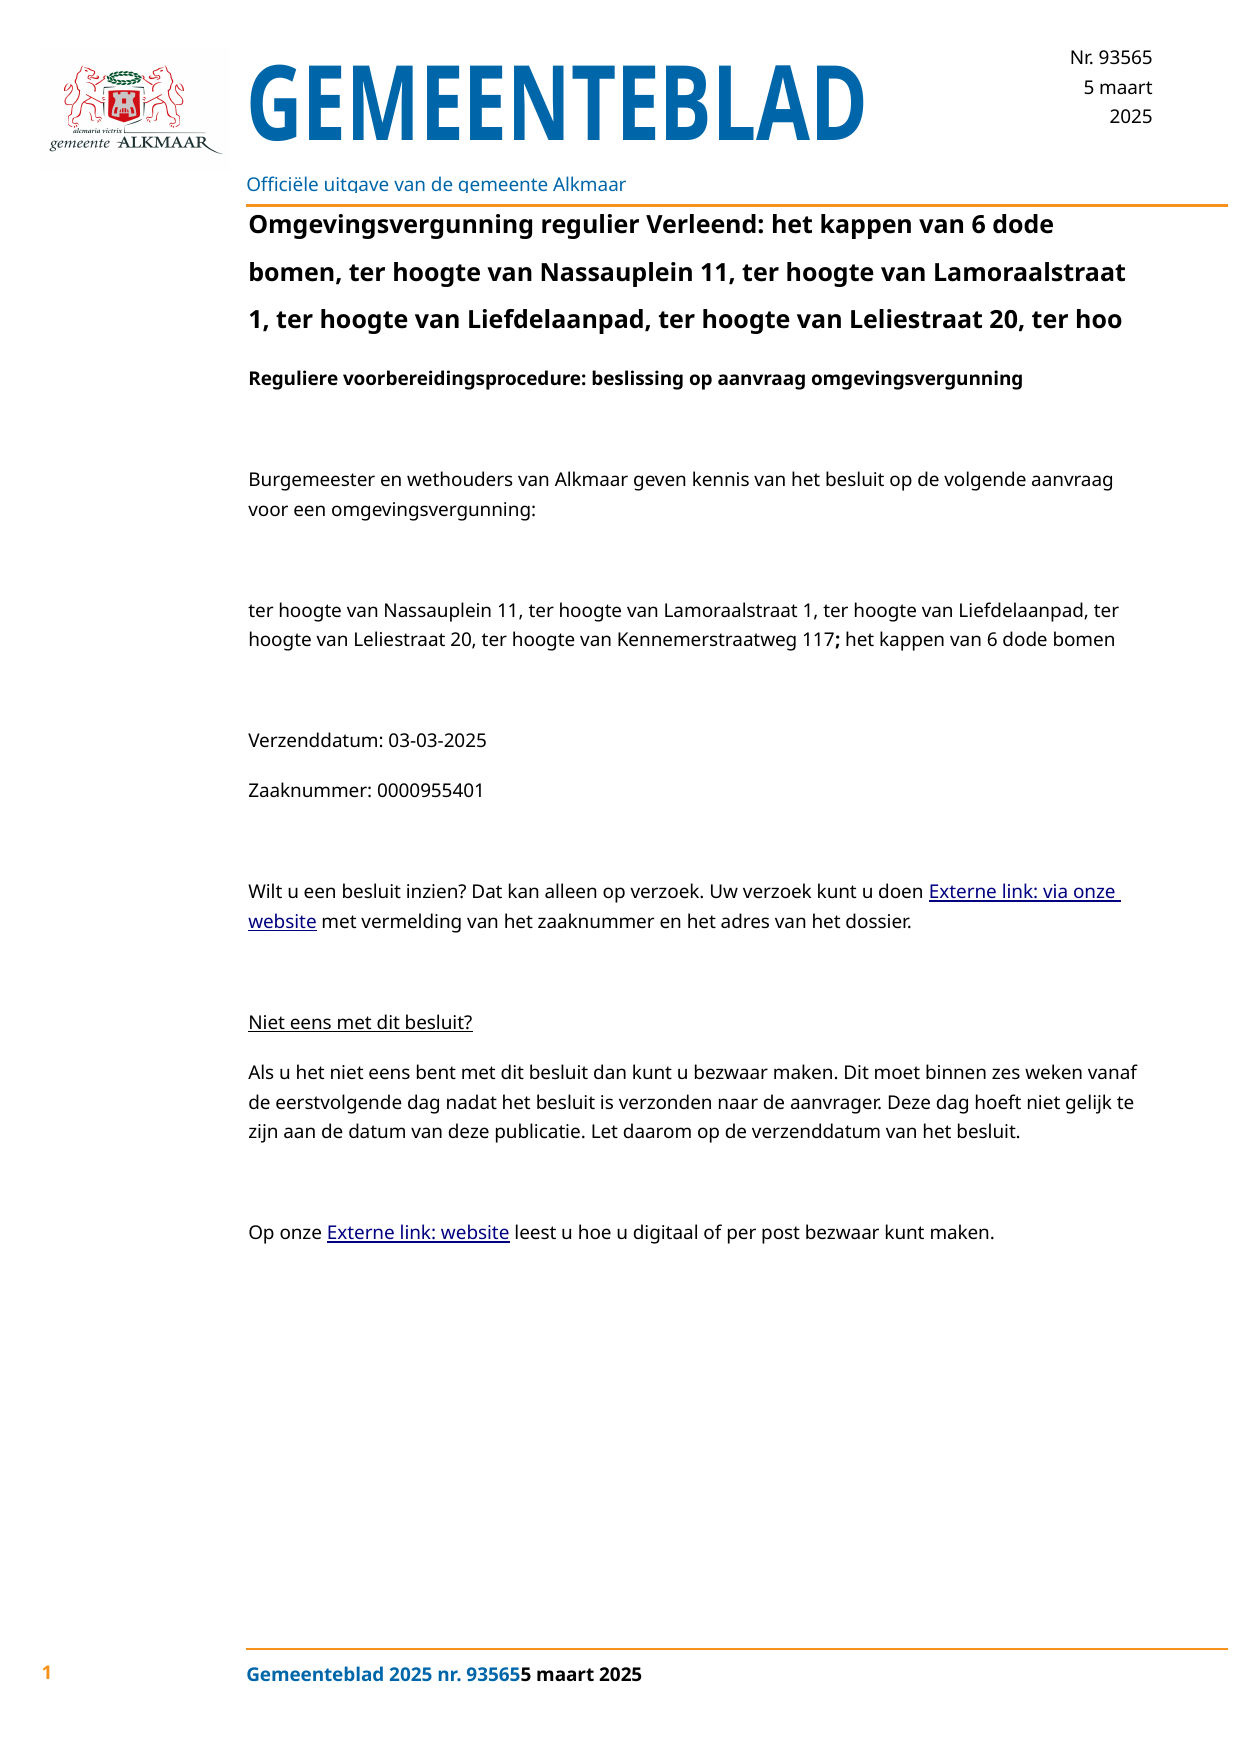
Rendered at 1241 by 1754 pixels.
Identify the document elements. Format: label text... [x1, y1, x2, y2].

text Zaaknummer: 0000955401 [248, 778, 1152, 803]
text ter hoogte van Nassauplein 11, ter hoogte van Lamoraalstraat 1, ter hoogte van Liefdelaanpad, ter hoogte van Leliestraat 20, ter hoogte van Kennemerstraatweg 117; het kappen van 6 dode bomen [248, 597, 1152, 652]
text Op onze Externe link: website leest u hoe u digitaal of per post bezwaar kunt maken. [248, 1219, 1152, 1245]
text Burgemeester en wethouders van Alkmaar geven kennis van het besluit op de volgende aanvraag voor een omgevingsvergunning: [248, 466, 1152, 522]
text Verzenddatum: 03-03-2025 [248, 727, 1152, 753]
text Omgevingsvergunning regulier Verleend: het kappen van 6 dode bomen, ter hoogte van Nassauplein 11, ter hoogte van Lamoraalstraat 1, ter hoogte van Liefdelaanpad, ter hoogte van Leliestraat 20, ter hoo [248, 207, 1152, 336]
text Reguliere voorbereidingsprocedure: beslissing op aanvraag omgevingsvergunning [248, 366, 1152, 391]
text Niet eens met dit besluit? [248, 1009, 1152, 1034]
text Wilt u een besluit inzien? Dat kan alleen op verzoek. Uw verzoek kunt u doen Externe link: via onze website met vermelding van het zaaknummer en het adres van het dossier. [248, 878, 1152, 934]
picture [41, 47, 231, 172]
text Als u het niet eens bent met dit besluit dan kunt u bezwaar maken. Dit moet binnen zes weken vanaf de eerstvolgende dag nadat het besluit is verzonden naar de aanvrager. Deze dag hoeft niet gelijk te zijn aan de datum van deze publicatie. Let daarom op de verzenddatum van het besluit. [248, 1059, 1152, 1144]
